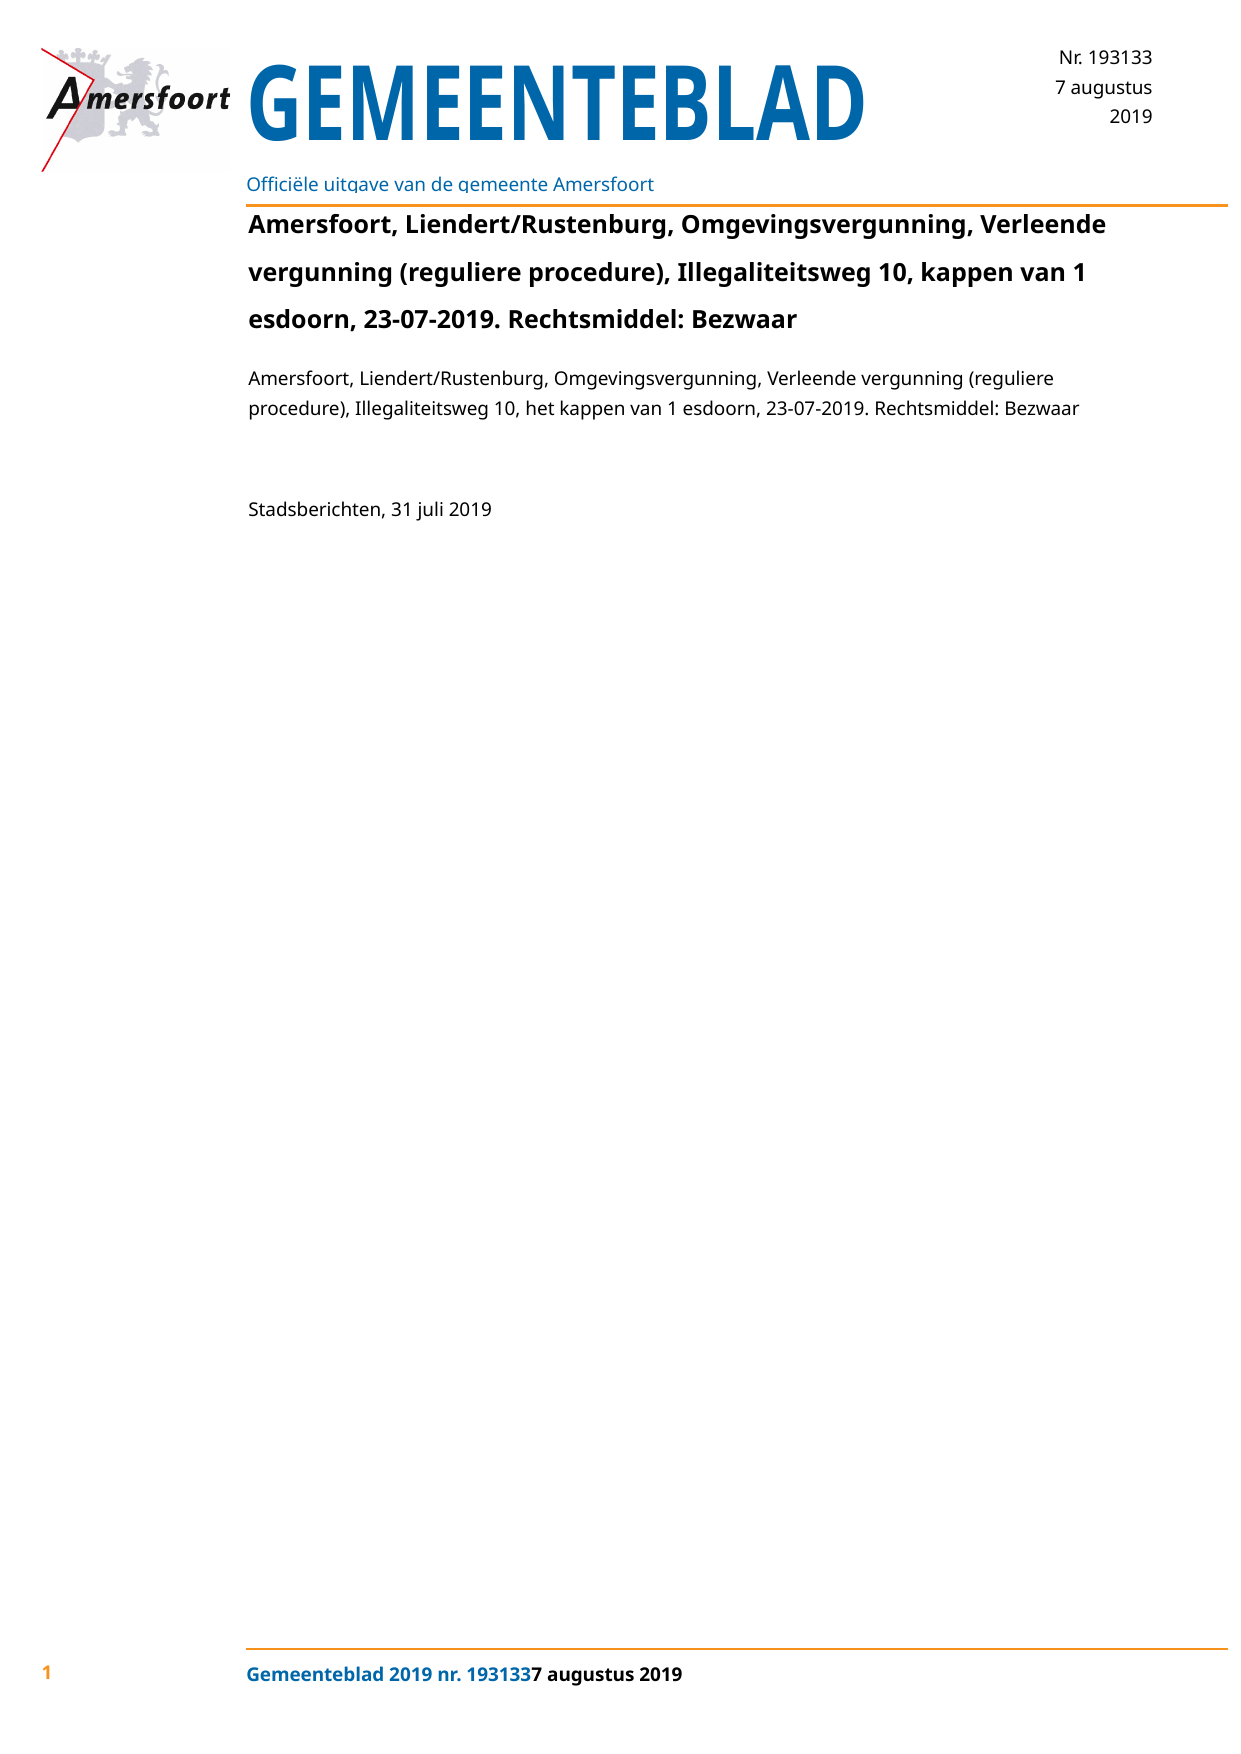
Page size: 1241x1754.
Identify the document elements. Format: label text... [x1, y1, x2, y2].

picture [41, 47, 231, 172]
text Stadsberichten, 31 juli 2019 [248, 496, 1152, 522]
text Amersfoort, Liendert/Rustenburg, Omgevingsvergunning, Verleende vergunning (reguliere procedure), Illegaliteitsweg 10, het kappen van 1 esdoorn, 23-07-2019. Rechtsmiddel: Bezwaar [248, 366, 1152, 421]
text Amersfoort, Liendert/Rustenburg, Omgevingsvergunning, Verleende vergunning (reguliere procedure), Illegaliteitsweg 10, kappen van 1 esdoorn, 23-07-2019. Rechtsmiddel: Bezwaar [248, 207, 1152, 336]
